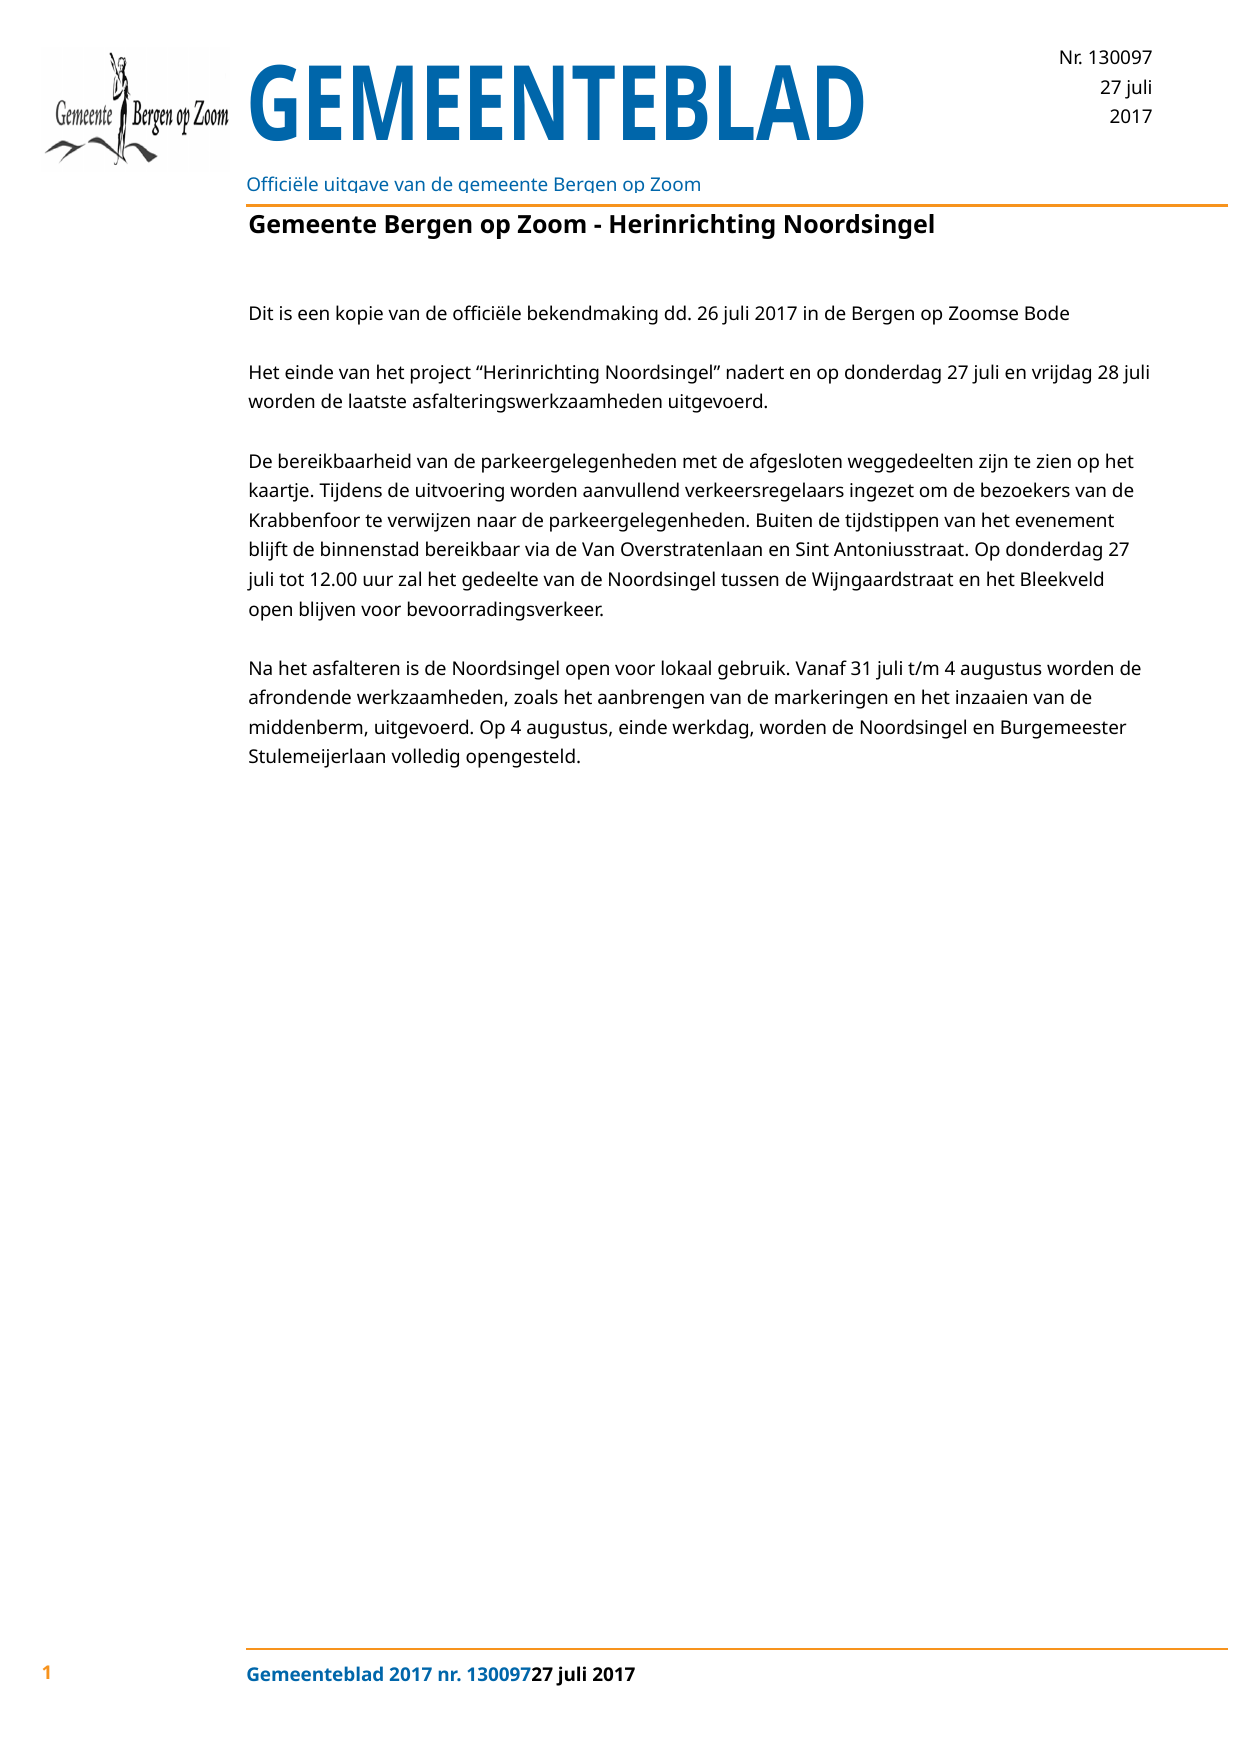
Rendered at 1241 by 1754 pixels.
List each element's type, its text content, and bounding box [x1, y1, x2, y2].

picture [41, 47, 231, 172]
text De bereikbaarheid van de parkeergelegenheden met de afgesloten weggedeelten zijn te zien op het kaartje. Tijdens de uitvoering worden aanvullend verkeersregelaars ingezet om de bezoekers van de Krabbenfoor te verwijzen naar de parkeergelegenheden. Buiten de tijdstippen van het evenement blijft de binnenstad bereikbaar via de Van Overstratenlaan en Sint Antoniusstraat. Op donderdag 27 juli tot 12.00 uur zal het gedeelte van de Noordsingel tussen de Wijngaardstraat en het Bleekveld open blijven voor bevoorradingsverkeer. [248, 448, 1152, 621]
text Dit is een kopie van de officiële bekendmaking dd. 26 juli 2017 in de Bergen op Zoomse Bode [248, 300, 1152, 326]
text Gemeente Bergen op Zoom - Herinrichting Noordsingel [248, 207, 1152, 241]
text Het einde van het project “Herinrichting Noordsingel” nadert en op donderdag 27 juli en vrijdag 28 juli worden de laatste asfalteringswerkzaamheden uitgevoerd. [248, 359, 1152, 414]
text Na het asfalteren is de Noordsingel open voor lokaal gebruik. Vanaf 31 juli t/m 4 augustus worden de afrondende werkzaamheden, zoals het aanbrengen van de markeringen en het inzaaien van de middenberm, uitgevoerd. Op 4 augustus, einde werkdag, worden de Noordsingel en Burgemeester Stulemeijerlaan volledig opengesteld. [248, 655, 1152, 769]
